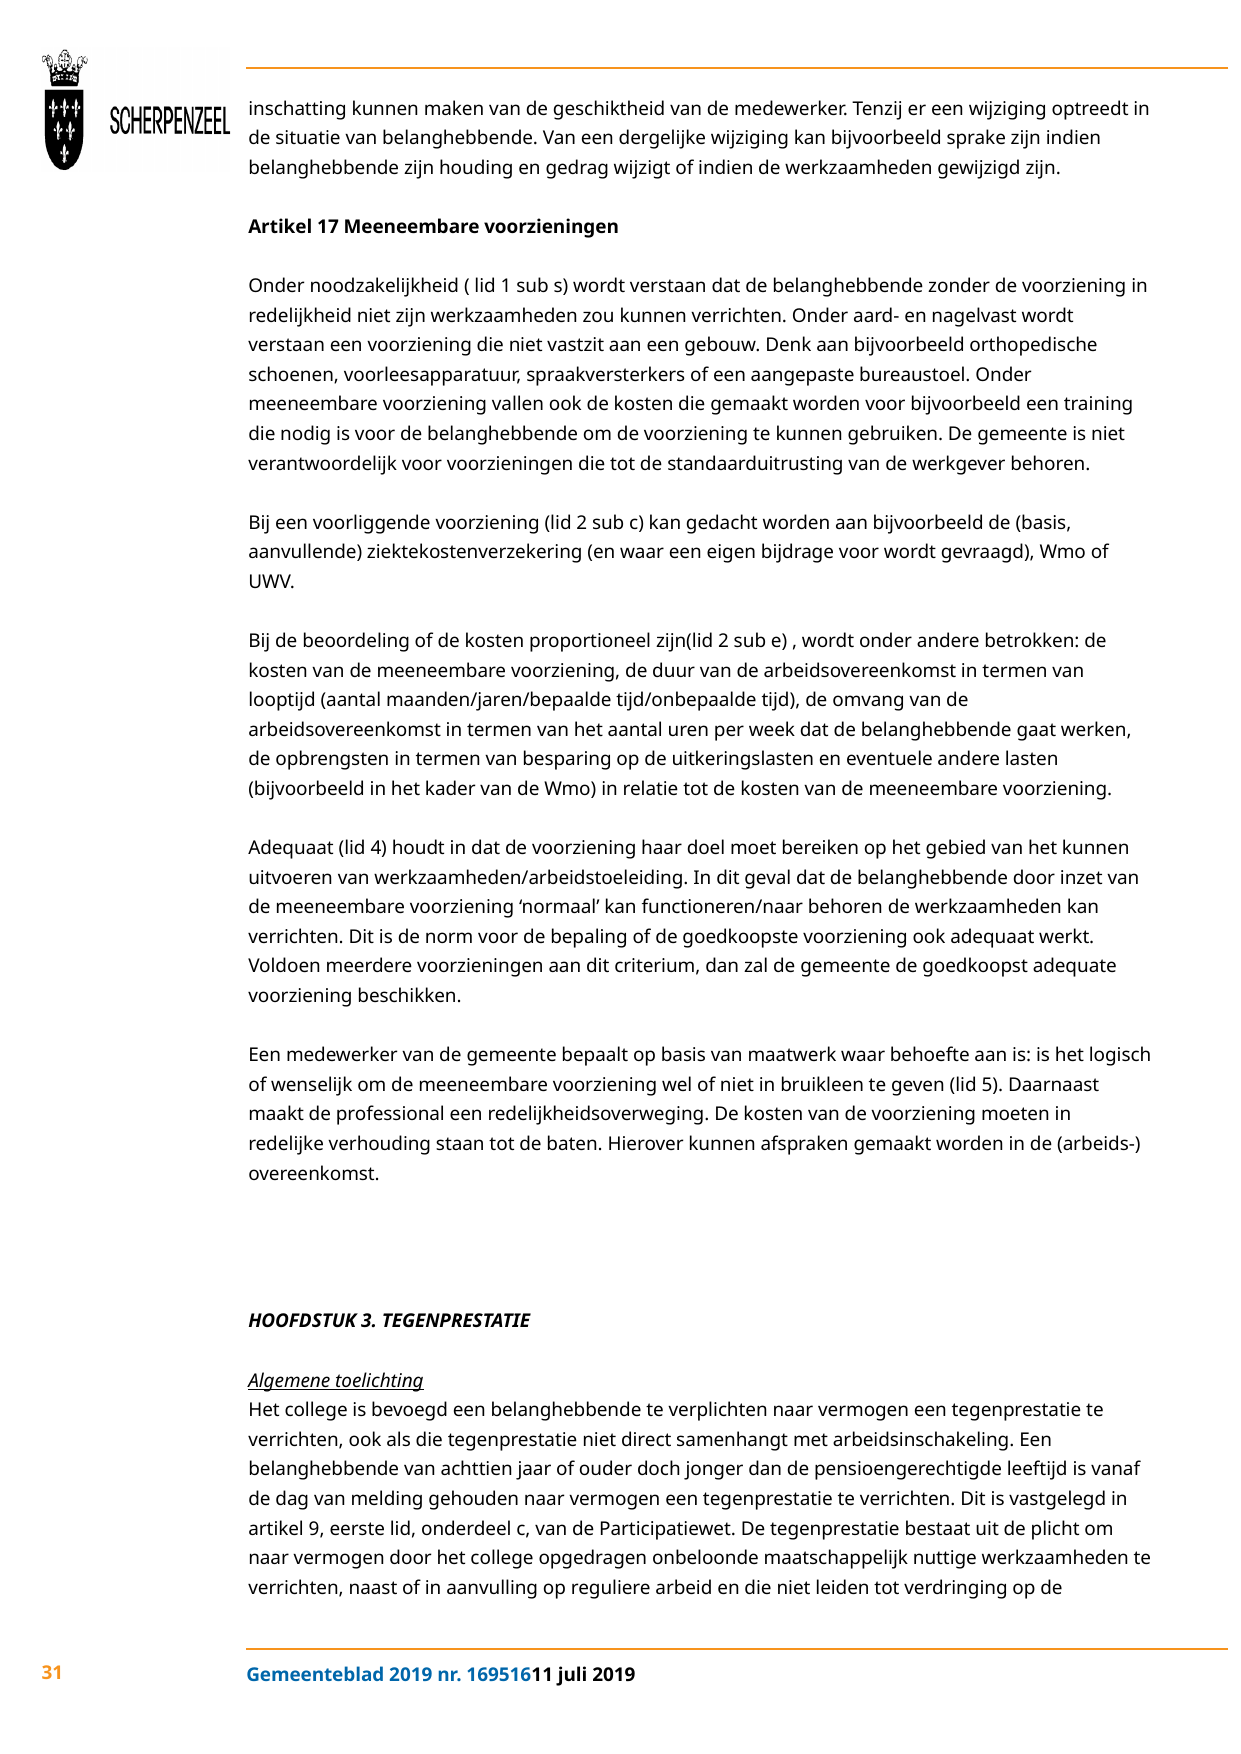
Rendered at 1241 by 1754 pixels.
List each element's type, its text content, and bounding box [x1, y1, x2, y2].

text Bij een voorliggende voorziening (lid 2 sub c) kan gedacht worden aan bijvoorbeeld de (basis, aanvullende) ziektekostenverzekering (en waar een eigen bijdrage voor wordt gevraagd), Wmo of UWV. [248, 509, 1152, 594]
text Een medewerker van de gemeente bepaalt op basis van maatwerk waar behoefte aan is: is het logisch of wenselijk om de meeneembare voorziening wel of niet in bruikleen te geven (lid 5). Daarnaast maakt de professional een redelijkheidsoverweging. De kosten van de voorziening moeten in redelijke verhouding staan tot de baten. Hierover kunnen afspraken gemaakt worden in de (arbeids-) overeenkomst. [248, 1041, 1152, 1186]
text Het college is bevoegd een belanghebbende te verplichten naar vermogen een tegenprestatie te verrichten, ook als die tegenprestatie niet direct samenhangt met arbeidsinschakeling. Een belanghebbende van achttien jaar of ouder doch jonger dan de pensioengerechtigde leeftijd is vanaf de dag van melding gehouden naar vermogen een tegenprestatie te verrichten. Dit is vastgelegd in artikel 9, eerste lid, onderdeel c, van de Participatiewet. De tegenprestatie bestaat uit de plicht om naar vermogen door het college opgedragen onbeloonde maatschappelijk nuttige werkzaamheden te verrichten, naast of in aanvulling op reguliere arbeid en die niet leiden tot verdringing op de [248, 1396, 1152, 1600]
text HOOFDSTUK 3. TEGENPRESTATIE [248, 1308, 1152, 1333]
text Onder noodzakelijkheid ( lid 1 sub s) wordt verstaan dat de belanghebbende zonder de voorziening in redelijkheid niet zijn werkzaamheden zou kunnen verrichten. Onder aard- en nagelvast wordt verstaan een voorziening die niet vastzit aan een gebouw. Denk aan bijvoorbeeld orthopedische schoenen, voorleesapparatuur, spraakversterkers of een aangepaste bureaustoel. Onder meeneembare voorziening vallen ook de kosten die gemaakt worden voor bijvoorbeeld een training die nodig is voor de belanghebbende om de voorziening te kunnen gebruiken. De gemeente is niet verantwoordelijk voor voorzieningen die tot de standaarduitrusting van de werkgever behoren. [248, 272, 1152, 476]
picture [41, 47, 231, 172]
text Algemene toelichting [248, 1367, 1152, 1393]
text inschatting kunnen maken van de geschiktheid van de medewerker. Tenzij er een wijziging optreedt in de situatie van belanghebbende. Van een dergelijke wijziging kan bijvoorbeeld sprake zijn indien belanghebbende zijn houding en gedrag wijzigt of indien de werkzaamheden gewijzigd zijn. [248, 95, 1152, 180]
text Bij de beoordeling of de kosten proportioneel zijn(lid 2 sub e) , wordt onder andere betrokken: de kosten van de meeneembare voorziening, de duur van de arbeidsovereenkomst in termen van looptijd (aantal maanden/jaren/bepaalde tijd/onbepaalde tijd), de omvang van de arbeidsovereenkomst in termen van het aantal uren per week dat de belanghebbende gaat werken, de opbrengsten in termen van besparing op de uitkeringslasten en eventuele andere lasten (bijvoorbeeld in het kader van de Wmo) in relatie tot de kosten van de meeneembare voorziening. [248, 627, 1152, 801]
text Adequaat (lid 4) houdt in dat de voorziening haar doel moet bereiken op het gebied van het kunnen uitvoeren van werkzaamheden/arbeidstoeleiding. In dit geval dat de belanghebbende door inzet van de meeneembare voorziening ‘normaal’ kan functioneren/naar behoren de werkzaamheden kan verrichten. Dit is de norm voor de bepaling of de goedkoopste voorziening ook adequaat werkt. Voldoen meerdere voorzieningen aan dit criterium, dan zal de gemeente de goedkoopst adequate voorziening beschikken. [248, 834, 1152, 1008]
text Artikel 17 Meeneembare voorzieningen [248, 213, 1152, 239]
